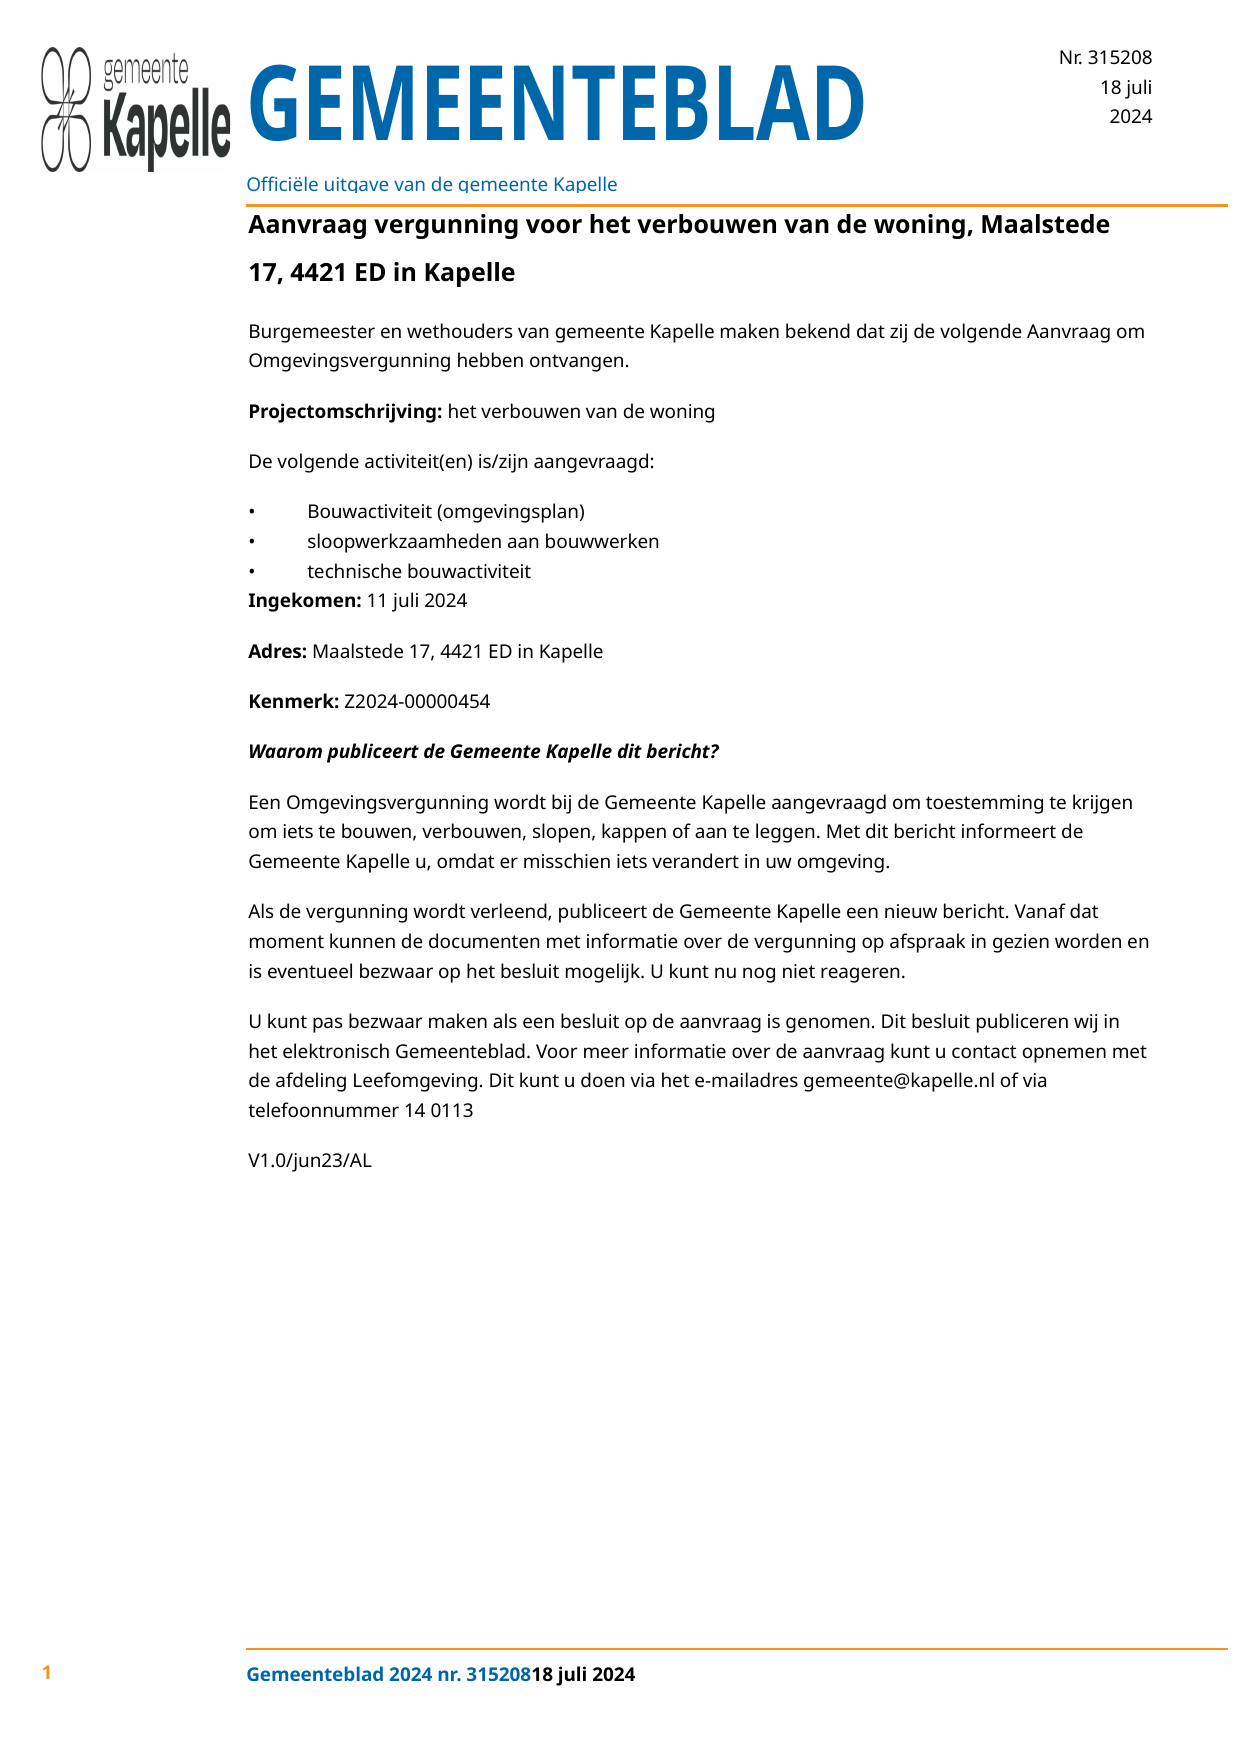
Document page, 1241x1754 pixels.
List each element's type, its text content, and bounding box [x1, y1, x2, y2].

text Projectomschrijving: het verbouwen van de woning [248, 398, 1152, 424]
list sloopwerkzaamheden aan bouwwerken [248, 528, 1152, 554]
text V1.0/jun23/AL [248, 1147, 1152, 1173]
text Adres: Maalstede 17, 4421 ED in Kapelle [248, 638, 1152, 664]
text Kenmerk: Z2024-00000454 [248, 688, 1152, 714]
text U kunt pas bezwaar maken als een besluit op de aanvraag is genomen. Dit besluit publiceren wij in het elektronisch Gemeenteblad. Voor meer informatie over de aanvraag kunt u contact opnemen met de afdeling Leefomgeving. Dit kunt u doen via het e-mailadres gemeente@kapelle.nl of via telefoonnummer 14 0113 [248, 1008, 1152, 1123]
list technische bouwactiviteit [248, 558, 1152, 584]
text De volgende activiteit(en) is/zijn aangevraagd: [248, 448, 1152, 474]
text Waarom publiceert de Gemeente Kapelle dit bericht? [248, 739, 1152, 764]
text Een Omgevingsvergunning wordt bij de Gemeente Kapelle aangevraagd om toestemming te krijgen om iets te bouwen, verbouwen, slopen, kappen of aan te leggen. Met dit bericht informeert de Gemeente Kapelle u, omdat er misschien iets verandert in uw omgeving. [248, 789, 1152, 874]
list Bouwactiviteit (omgevingsplan) [248, 499, 1152, 524]
picture [41, 47, 231, 172]
text Ingekomen: 11 juli 2024 [248, 587, 1152, 613]
text Als de vergunning wordt verleend, publiceert de Gemeente Kapelle een nieuw bericht. Vanaf dat moment kunnen de documenten met informatie over de vergunning op afspraak in gezien worden en is eventueel bezwaar op het besluit mogelijk. U kunt nu nog niet reageren. [248, 899, 1152, 984]
text Burgemeester en wethouders van gemeente Kapelle maken bekend dat zij de volgende Aanvraag om Omgevingsvergunning hebben ontvangen. [248, 318, 1152, 373]
text Aanvraag vergunning voor het verbouwen van de woning, Maalstede 17, 4421 ED in Kapelle [248, 207, 1152, 288]
